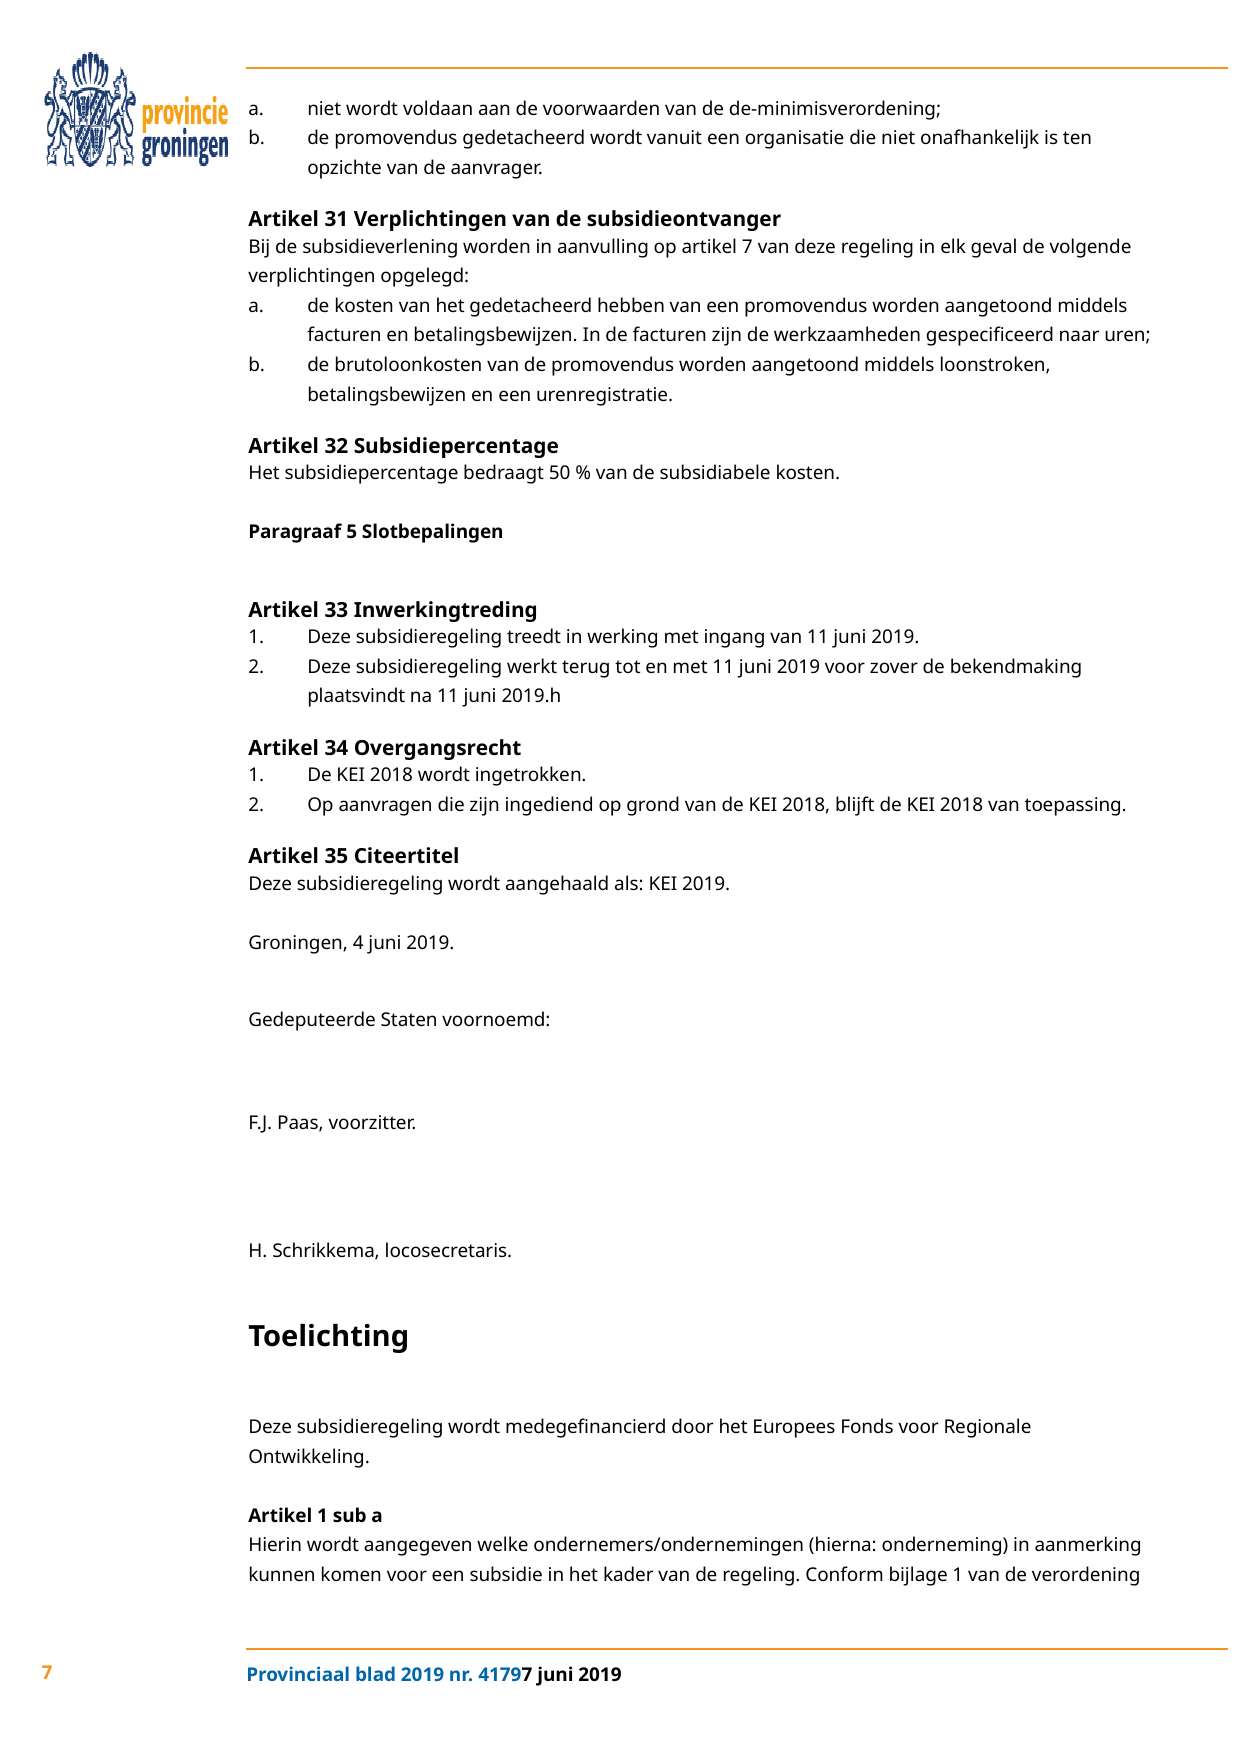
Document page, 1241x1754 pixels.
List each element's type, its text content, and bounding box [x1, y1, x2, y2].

text Deze subsidieregeling wordt aangehaald als: KEI 2019. [248, 870, 1152, 896]
list Deze subsidieregeling treedt in werking met ingang van 11 juni 2019. [248, 623, 1152, 649]
text Artikel 31 Verplichtingen van de subsidieontvanger [248, 204, 1152, 233]
list de kosten van het gedetacheerd hebben van een promovendus worden aangetoond middels facturen en betalingsbewijzen. In de facturen zijn de werkzaamheden gespecificeerd naar uren; [248, 292, 1152, 347]
text H. Schrikkema, locosecretaris. [248, 1238, 1152, 1263]
text F.J. Paas, voorzitter. [248, 1109, 1152, 1135]
text Groningen, 4 juni 2019. [248, 929, 1152, 955]
text Hierin wordt aangegeven welke ondernemers/ondernemingen (hierna: onderneming) in aanmerking kunnen komen voor een subsidie in het kader van de regeling. Conform bijlage 1 van de verordening [248, 1532, 1152, 1587]
text Artikel 1 sub a [248, 1502, 1152, 1528]
list Deze subsidieregeling werkt terug tot en met 11 juni 2019 voor zover de bekendmaking plaatsvindt na 11 juni 2019.h [248, 653, 1152, 708]
list De KEI 2018 wordt ingetrokken. [248, 761, 1152, 787]
list de brutoloonkosten van de promovendus worden aangetoond middels loonstroken, betalingsbewijzen en een urenregistratie. [248, 351, 1152, 406]
text Bij de subsidieverlening worden in aanvulling op artikel 7 van deze regeling in elk geval de volgende verplichtingen opgelegd: [248, 233, 1152, 288]
text Het subsidiepercentage bedraagt 50 % van de subsidiabele kosten. [248, 459, 1152, 485]
text Artikel 34 Overgangsrecht [248, 733, 1152, 761]
text Deze subsidieregeling wordt medegefinancierd door het Europees Fonds voor Regionale Ontwikkeling. [248, 1413, 1152, 1469]
text Artikel 35 Citeertitel [248, 841, 1152, 870]
list niet wordt voldaan aan de voorwaarden van de de-minimisverordening; [248, 95, 1152, 121]
text Gedeputeerde Staten voornoemd: [248, 1006, 1152, 1032]
list Op aanvragen die zijn ingediend op grond van de KEI 2018, blijft de KEI 2018 van toepassing. [248, 791, 1152, 817]
text Artikel 33 Inwerkingtreding [248, 595, 1152, 623]
text Paragraaf 5 Slotbepalingen [248, 519, 1152, 544]
picture [41, 47, 231, 172]
text Toelichting [248, 1315, 1152, 1354]
list de promovendus gedetacheerd wordt vanuit een organisatie die niet onafhankelijk is ten opzichte van de aanvrager. [248, 124, 1152, 180]
text Artikel 32 Subsidiepercentage [248, 431, 1152, 459]
